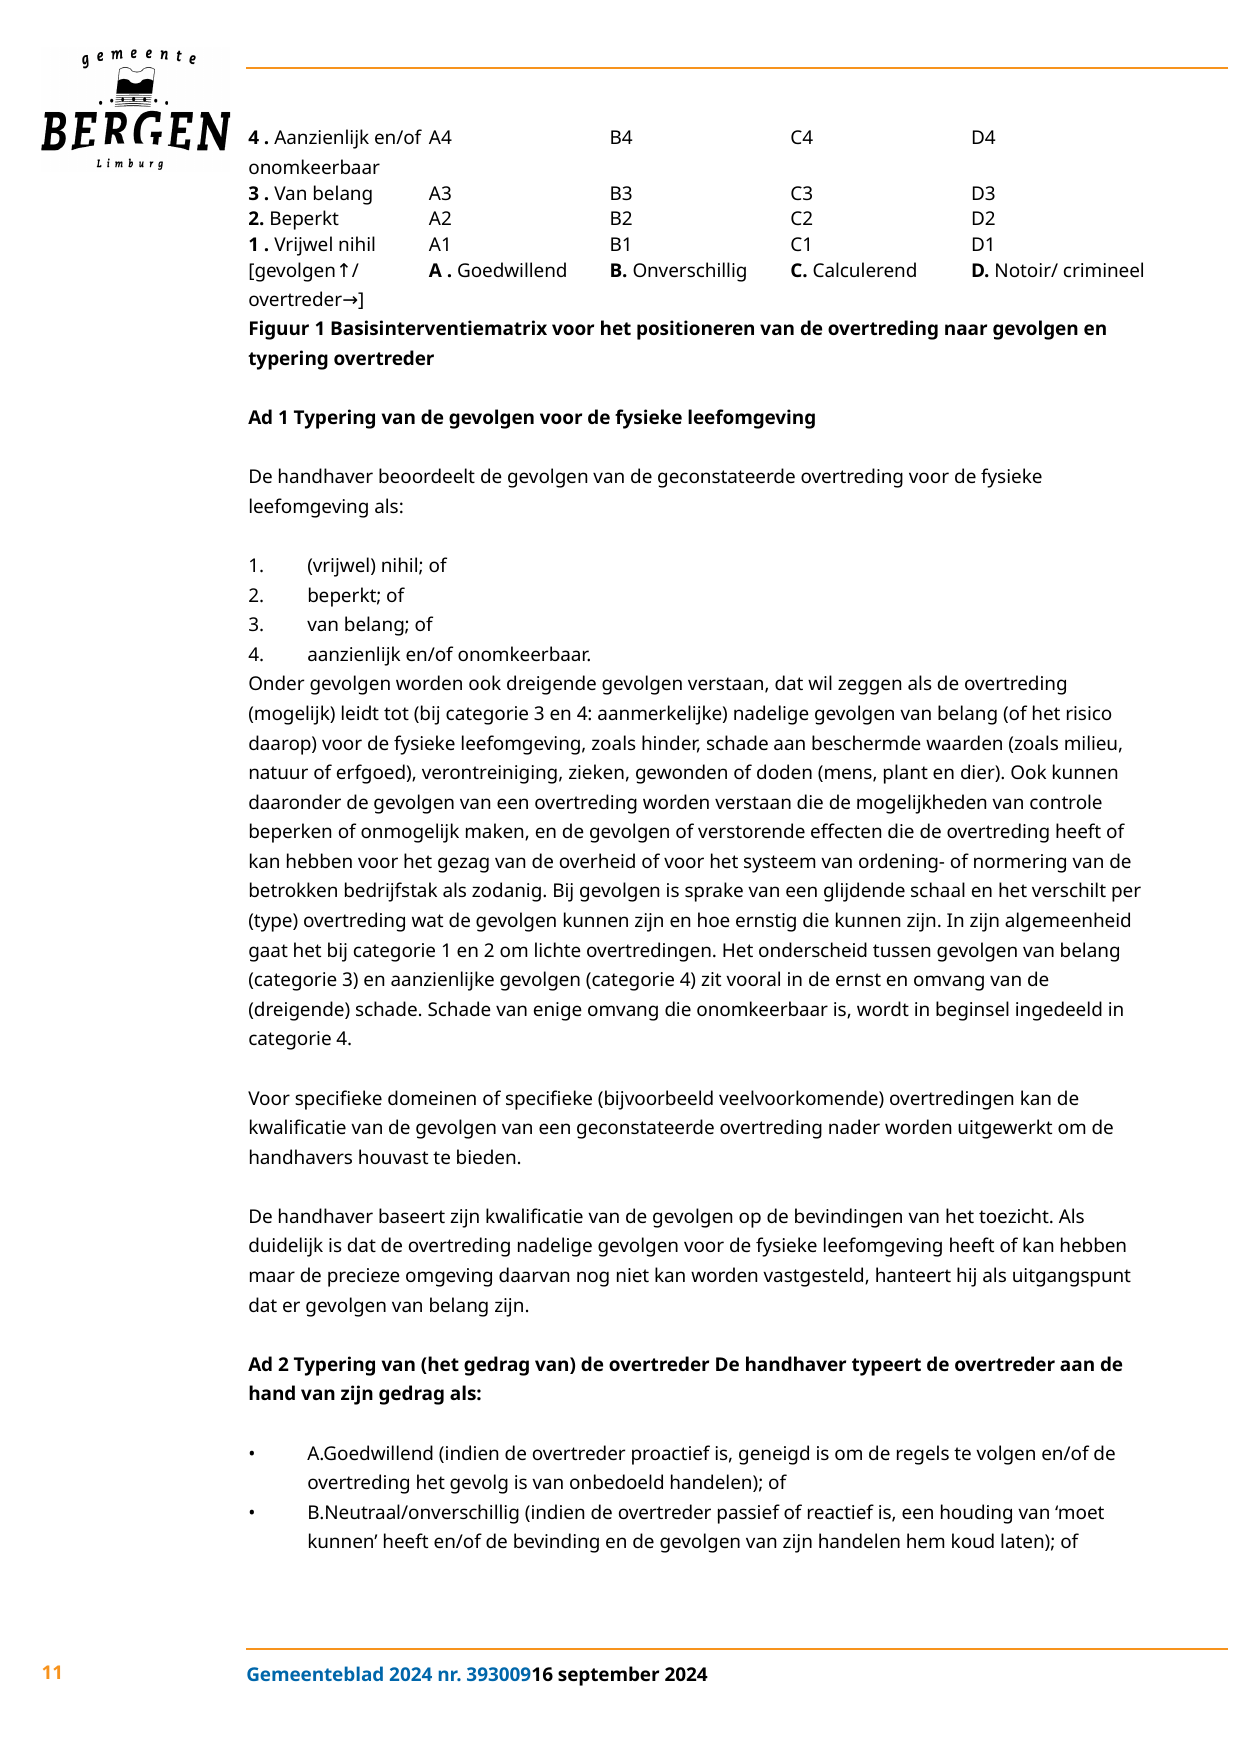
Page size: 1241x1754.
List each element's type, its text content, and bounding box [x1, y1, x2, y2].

table_cell D2 [971, 206, 1152, 231]
table_cell A1 [429, 231, 609, 257]
table_cell D3 [971, 180, 1152, 206]
table_cell 2. Beperkt [248, 206, 429, 231]
text Onder gevolgen worden ook dreigende gevolgen verstaan, dat wil zeggen als de overtreding (mogelijk) leidt tot (bij categorie 3 en 4: aanmerkelijke) nadelige gevolgen van belang (of het risico daarop) voor de fysieke leefomgeving, zoals hinder, schade aan beschermde waarden (zoals milieu, natuur of erfgoed), verontreiniging, zieken, gewonden of doden (mens, plant en dier). Ook kunnen daaronder de gevolgen van een overtreding worden verstaan die de mogelijkheden van controle beperken of onmogelijk maken, en de gevolgen of verstorende effecten die de overtreding heeft of kan hebben voor het gezag van de overheid of voor het systeem van ordening- of normering van de betrokken bedrijfstak als zodanig. Bij gevolgen is sprake van een glijdende schaal en het verschilt per (type) overtreding wat de gevolgen kunnen zijn en hoe ernstig die kunnen zijn. In zijn algemeenheid gaat het bij categorie 1 en 2 om lichte overtredingen. Het onderscheid tussen gevolgen van belang (categorie 3) en aanzienlijke gevolgen (categorie 4) zit vooral in de ernst en omvang van de (dreigende) schade. Schade van enige omvang die onomkeerbaar is, wordt in beginsel ingedeeld in categorie 4. [248, 671, 1152, 1051]
table_cell 1 . Vrijwel nihil [248, 231, 429, 257]
table_cell 3 . Van belang [248, 180, 429, 206]
text De handhaver baseert zijn kwalificatie van de gevolgen op de bevindingen van het toezicht. Als duidelijk is dat de overtreding nadelige gevolgen voor de fysieke leefomgeving heeft of kan hebben maar de precieze omgeving daarvan nog niet kan worden vastgesteld, hanteert hij als uitgangspunt dat er gevolgen van belang zijn. [248, 1203, 1152, 1317]
table_cell C3 [790, 180, 971, 206]
table_cell [gevolgen↑/ overtreder→] [248, 257, 429, 312]
table_cell A . Goedwillend [429, 257, 609, 312]
table_header A4 [429, 125, 609, 180]
table_cell C1 [790, 231, 971, 257]
text Voor specifieke domeinen of specifieke (bijvoorbeeld veelvoorkomende) overtredingen kan de kwalificatie van de gevolgen van een geconstateerde overtreding nader worden uitgewerkt om de handhavers houvast te bieden. [248, 1085, 1152, 1169]
text Figuur 1 Basisinterventiematrix voor het positioneren van de overtreding naar gevolgen en typering overtreder [248, 316, 1152, 371]
list beperkt; of [248, 582, 1152, 607]
table_cell D. Notoir/ crimineel [971, 257, 1152, 312]
list (vrijwel) nihil; of [248, 552, 1152, 578]
list B.Neutraal/onverschillig (indien de overtreder passief of reactief is, een houding van ‘moet kunnen’ heeft en/of de bevinding en de gevolgen van zijn handelen hem koud laten); of [248, 1499, 1152, 1554]
table_cell B2 [609, 206, 790, 231]
table_cell C. Calculerend [790, 257, 971, 312]
table_header B4 [609, 125, 790, 180]
table_header C4 [790, 125, 971, 180]
list A.Goedwillend (indien de overtreder proactief is, geneigd is om de regels te volgen en/of de overtreding het gevolg is van onbedoeld handelen); of [248, 1440, 1152, 1495]
table_cell B1 [609, 231, 790, 257]
text Ad 2 Typering van (het gedrag van) de overtreder De handhaver typeert de overtreder aan de hand van zijn gedrag als: [248, 1351, 1152, 1406]
table_cell A2 [429, 206, 609, 231]
text De handhaver beoordeelt de gevolgen van de geconstateerde overtreding voor de fysieke leefomgeving als: [248, 463, 1152, 519]
table_cell B3 [609, 180, 790, 206]
table_header 4 . Aanzienlijk en/of onomkeerbaar [248, 125, 429, 180]
list van belang; of [248, 611, 1152, 637]
table_cell D1 [971, 231, 1152, 257]
table_cell C2 [790, 206, 971, 231]
table_cell A3 [429, 180, 609, 206]
picture [41, 47, 231, 172]
text Ad 1 Typering van de gevolgen voor de fysieke leefomgeving [248, 404, 1152, 430]
table_cell B. Onverschillig [609, 257, 790, 312]
table_header D4 [971, 125, 1152, 180]
list aanzienlijk en/of onomkeerbaar. [248, 641, 1152, 667]
